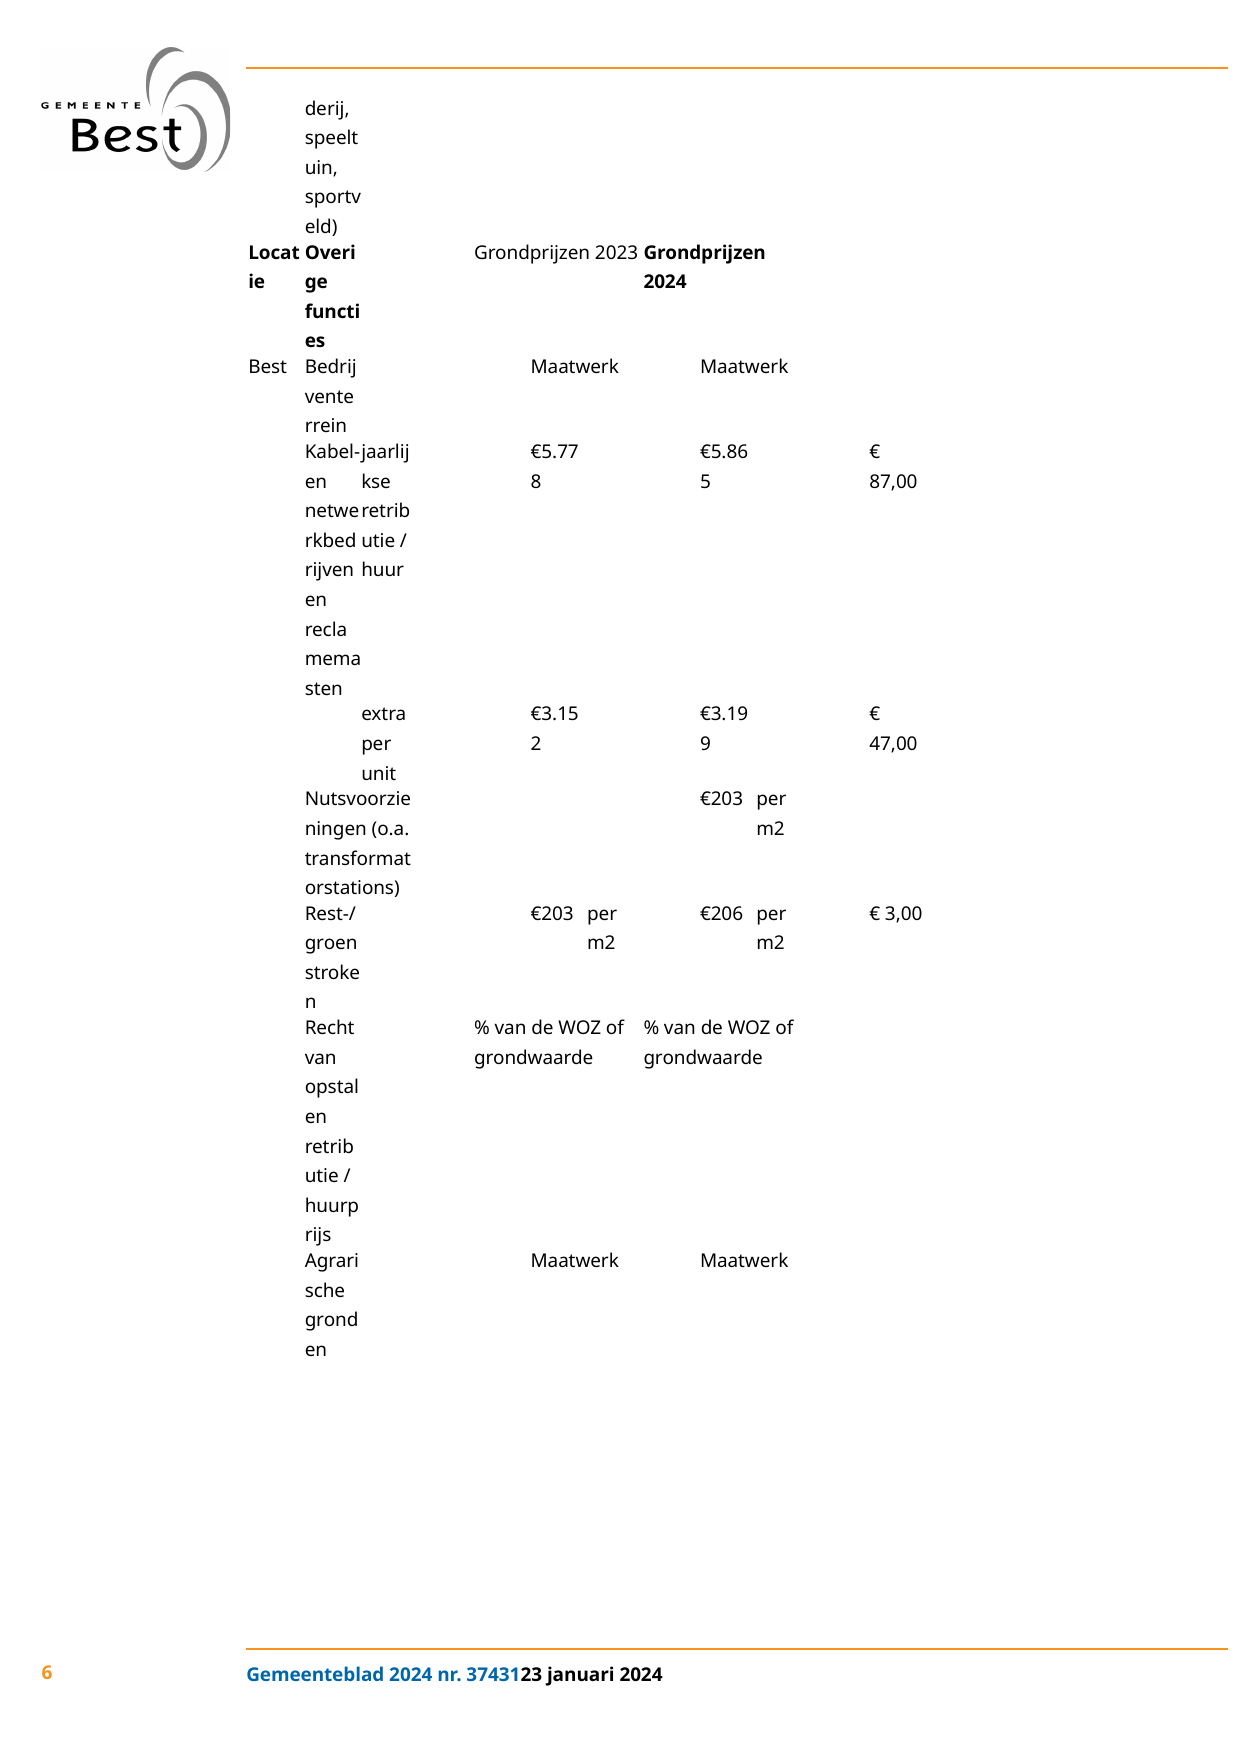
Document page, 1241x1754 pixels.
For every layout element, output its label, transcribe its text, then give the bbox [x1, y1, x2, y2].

table_cell [926, 239, 982, 353]
table_cell [1095, 95, 1152, 239]
table_cell Recht van opstal en retributie / huurprijs [305, 1015, 361, 1247]
table_cell €203 [700, 786, 756, 900]
table_cell [1095, 1015, 1152, 1247]
table_cell Locatie [248, 239, 304, 353]
table_cell €5.865 [700, 438, 756, 701]
table_cell [587, 701, 643, 786]
table_cell [982, 900, 1038, 1014]
table_cell [474, 438, 530, 701]
table_cell [1095, 701, 1152, 786]
table_cell [982, 95, 1038, 239]
table_cell [643, 438, 700, 701]
picture [41, 47, 231, 172]
table_cell Kabel- en netwerkbedrijven en reclamemasten [305, 438, 361, 701]
table_cell [418, 239, 474, 353]
table_cell [418, 900, 474, 1014]
table_cell [587, 438, 643, 701]
table_cell [361, 95, 417, 239]
table_cell Maatwerk [530, 1247, 643, 1362]
table_cell [643, 701, 700, 786]
table_cell [869, 95, 926, 239]
table_cell % van de WOZ of grondwaarde [643, 1015, 813, 1247]
table_cell [926, 1015, 982, 1247]
table_cell [474, 786, 530, 900]
table_cell Maatwerk [530, 353, 643, 438]
table_cell [1095, 900, 1152, 1014]
table_cell [869, 239, 926, 353]
table_cell [813, 900, 869, 1014]
table_cell [361, 1015, 417, 1247]
table_cell [926, 353, 982, 438]
table_cell [361, 900, 417, 1014]
table_cell [813, 353, 869, 438]
table_cell [1039, 438, 1095, 701]
table_cell Maatwerk [700, 353, 813, 438]
table_cell [1095, 786, 1152, 900]
table_cell [474, 95, 530, 239]
table_cell [418, 1247, 474, 1362]
table_cell [982, 1247, 1038, 1362]
table_cell [982, 786, 1038, 900]
table_cell [1039, 353, 1095, 438]
table_cell [926, 438, 982, 701]
table_cell [982, 701, 1038, 786]
table_cell [361, 239, 417, 353]
table_cell [305, 701, 361, 786]
table_cell [982, 1015, 1038, 1247]
table_cell € 87,00 [869, 438, 926, 701]
table_cell [926, 95, 982, 239]
table_cell [248, 95, 304, 239]
table_cell [1095, 239, 1152, 353]
table_cell [587, 786, 643, 900]
table_cell [813, 1247, 869, 1362]
table_cell [643, 353, 700, 438]
table_cell Nutsvoorzieningen (o.a. transformatorstations) [305, 786, 417, 900]
table_cell [474, 353, 530, 438]
table_cell € 47,00 [869, 701, 926, 786]
table_cell [813, 1015, 869, 1247]
table_cell [474, 701, 530, 786]
table_cell [474, 900, 530, 1014]
table_cell [926, 900, 982, 1014]
table_cell €206 [700, 900, 756, 1014]
table_cell [982, 438, 1038, 701]
table_cell [418, 353, 474, 438]
table_cell [813, 95, 869, 239]
table_cell Bedrijventerrein [305, 353, 361, 438]
table_cell extra per unit [361, 701, 417, 786]
table_cell [813, 438, 869, 701]
table_cell [474, 1247, 530, 1362]
table_cell [530, 786, 587, 900]
table_cell [643, 786, 700, 900]
table_cell [869, 1015, 926, 1247]
table_cell €5.778 [530, 438, 587, 701]
table_cell [418, 1015, 474, 1247]
table_cell [1095, 353, 1152, 438]
table_cell [926, 786, 982, 900]
table_cell [982, 353, 1038, 438]
table_cell [1039, 1015, 1095, 1247]
table_cell [926, 1247, 982, 1362]
table_cell [813, 701, 869, 786]
table_cell per m2 [756, 900, 813, 1014]
table_cell [982, 239, 1038, 353]
table_cell [1095, 438, 1152, 701]
table_cell [1095, 1247, 1152, 1362]
table_cell € 3,00 [869, 900, 926, 1014]
table_cell [643, 1247, 700, 1362]
table_cell derij, speeltuin, sportveld) [305, 95, 361, 239]
table_cell €3.199 [700, 701, 756, 786]
table_cell [361, 1247, 417, 1362]
table_cell [756, 438, 813, 701]
table_cell [1039, 701, 1095, 786]
table_cell [1039, 95, 1095, 239]
table_cell per m2 [587, 900, 643, 1014]
table_cell [1039, 1247, 1095, 1362]
table_cell Agrarische gronden [305, 1247, 361, 1362]
table_cell €3.152 [530, 701, 587, 786]
table_cell [1039, 239, 1095, 353]
table_cell Grondprijzen 2024 [643, 239, 813, 353]
table_cell [813, 239, 869, 353]
table_cell [418, 786, 474, 900]
table_cell Best [248, 353, 304, 1362]
table_cell [869, 353, 926, 438]
table_cell per m2 [756, 786, 813, 900]
table_cell [1039, 786, 1095, 900]
table_cell % van de WOZ of grondwaarde [474, 1015, 643, 1247]
table_cell €203 [530, 900, 587, 1014]
table_cell [813, 786, 869, 900]
table_cell [756, 701, 813, 786]
table_cell Overige functies [305, 239, 361, 353]
table_cell [418, 438, 474, 701]
table_cell [869, 1247, 926, 1362]
table_cell Maatwerk [700, 1247, 813, 1362]
table_cell [361, 353, 417, 438]
table_cell [926, 701, 982, 786]
table_cell jaarlijkse retributie / huur [361, 438, 417, 701]
table_cell [418, 95, 474, 239]
table_cell [643, 900, 700, 1014]
table_cell [869, 786, 926, 900]
table_cell Rest-/groenstroken [305, 900, 361, 1014]
table_cell [643, 95, 700, 239]
table_cell [418, 701, 474, 786]
table_cell [700, 95, 813, 239]
table_cell [530, 95, 643, 239]
table_cell Grondprijzen 2023 [474, 239, 643, 353]
table_cell [1039, 900, 1095, 1014]
